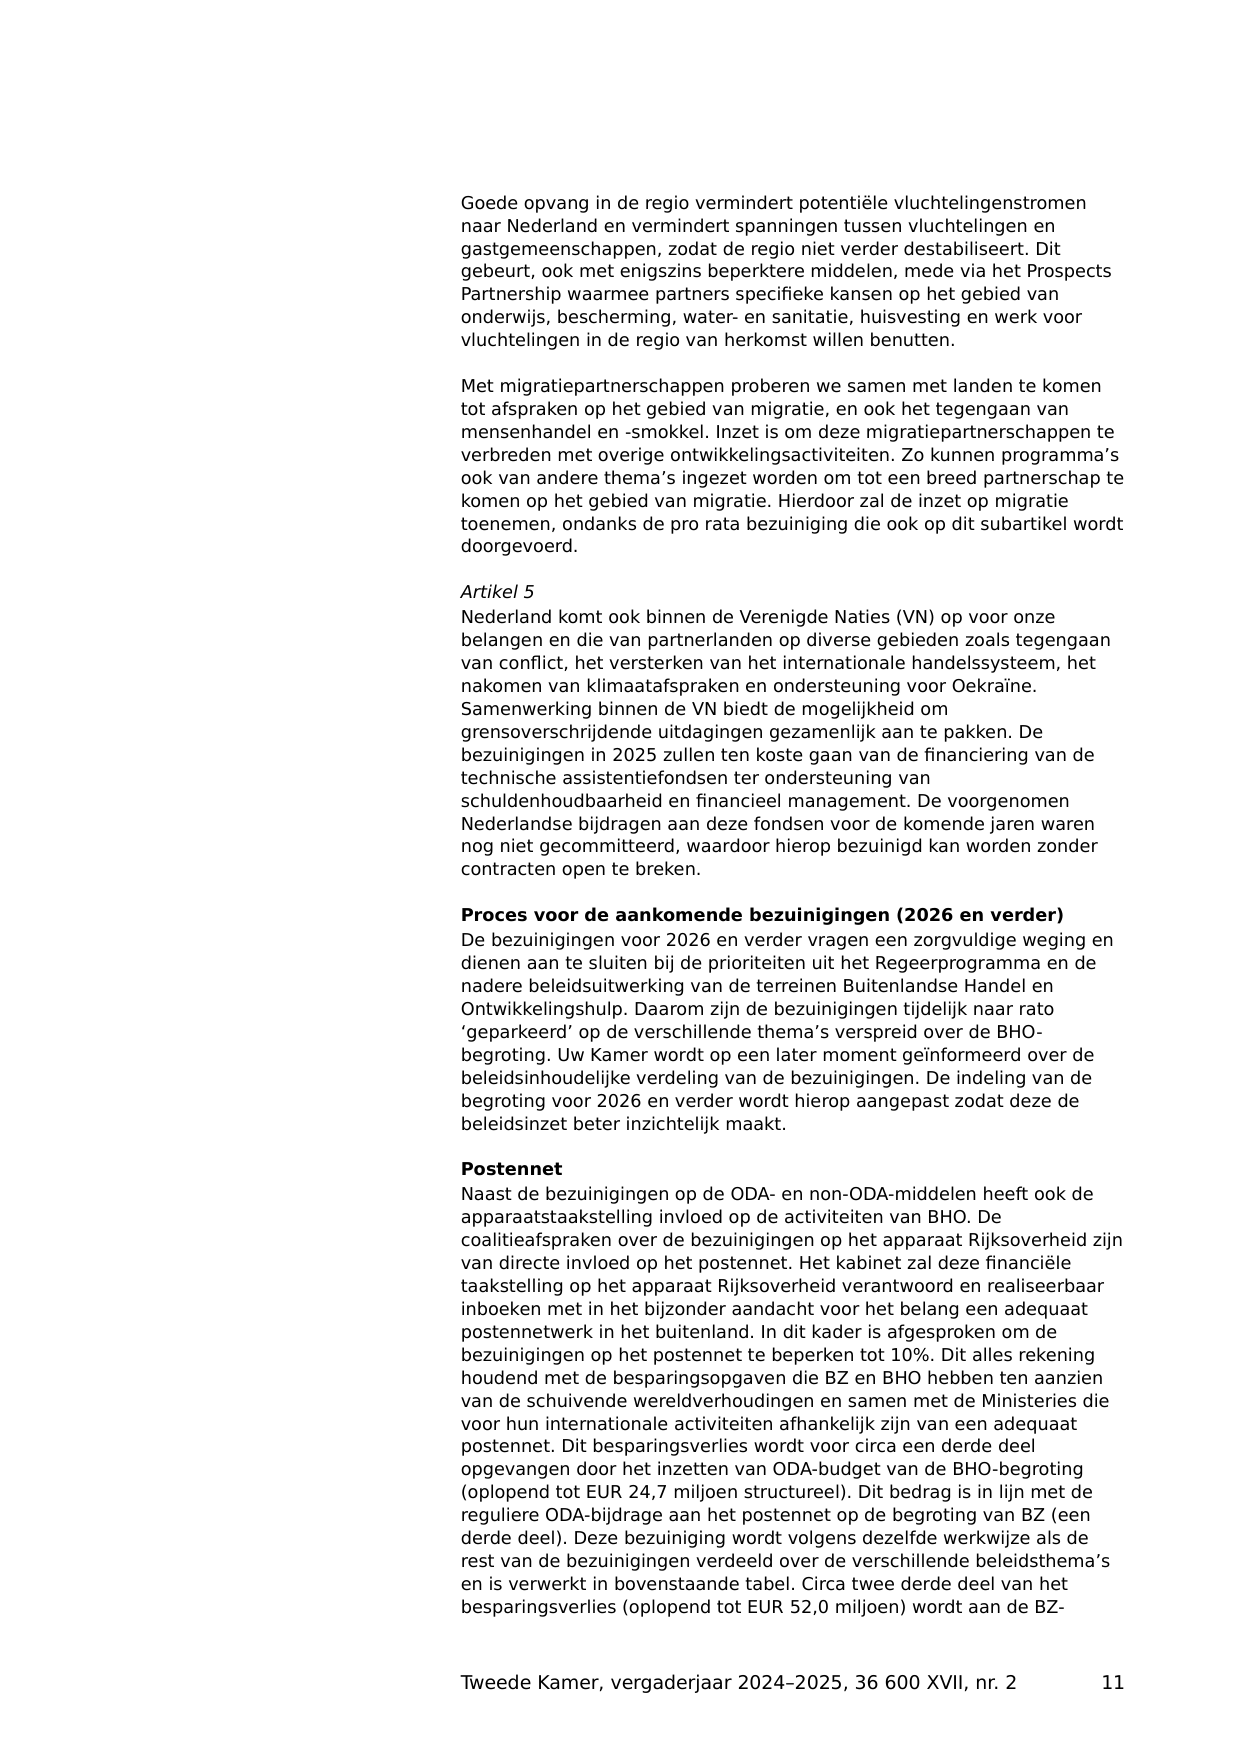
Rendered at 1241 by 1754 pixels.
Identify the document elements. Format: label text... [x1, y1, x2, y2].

text Naast de bezuinigingen op de ODA- en non-ODA-middelen heeft ook de apparaatstaakstelling invloed op de activiteiten van BHO. De coalitieafspraken over de bezuinigingen op het apparaat Rijksoverheid zijn van directe invloed op het postennet. Het kabinet zal deze financiële taakstelling op het apparaat Rijksoverheid verantwoord en realiseerbaar inboeken met in het bijzonder aandacht voor het belang een adequaat postennetwerk in het buitenland. In dit kader is afgesproken om de bezuinigingen op het postennet te beperken tot 10%. Dit alles rekening houdend met de besparingsopgaven die BZ en BHO hebben ten aanzien van de schuivende wereldverhoudingen en samen met de Ministeries die voor hun internationale activiteiten afhankelĳk zĳn van een adequaat postennet. Dit besparingsverlies wordt voor circa een derde deel opgevangen door het inzetten van ODA-budget van de BHO-begroting (oplopend tot EUR 24,7 miljoen structureel). Dit bedrag is in lijn met de reguliere ODA-bijdrage aan het postennet op de begroting van BZ (een derde deel). Deze bezuiniging wordt volgens dezelfde werkwijze als de rest van de bezuinigingen verdeeld over de verschillende beleidsthema’s en is verwerkt in bovenstaande tabel. Circa twee derde deel van het besparingsverlies (oplopend tot EUR 52,0 miljoen) wordt aan de BZ- [461, 1182, 1125, 1618]
text Artikel 5 [461, 580, 1125, 603]
text Proces voor de aankomende bezuinigingen (2026 en verder) [461, 903, 1125, 926]
text Postennet [461, 1157, 1125, 1180]
text Goede opvang in de regio vermindert potentiële vluchtelingenstromen naar Nederland en vermindert spanningen tussen vluchtelingen en gastgemeenschappen, zodat de regio niet verder destabiliseert. Dit gebeurt, ook met enigszins beperktere middelen, mede via het Prospects Partnership waarmee partners specifieke kansen op het gebied van onderwijs, bescherming, water- en sanitatie, huisvesting en werk voor vluchtelingen in de regio van herkomst willen benutten. [461, 191, 1125, 351]
text Met migratiepartnerschappen proberen we samen met landen te komen tot afspraken op het gebied van migratie, en ook het tegengaan van mensenhandel en -smokkel. Inzet is om deze migratiepartnerschappen te verbreden met overige ontwikkelingsactiviteiten. Zo kunnen programma’s ook van andere thema’s ingezet worden om tot een breed partnerschap te komen op het gebied van migratie. Hierdoor zal de inzet op migratie toenemen, ondanks de pro rata bezuiniging die ook op dit subartikel wordt doorgevoerd. [461, 374, 1125, 557]
text Nederland komt ook binnen de Verenigde Naties (VN) op voor onze belangen en die van partnerlanden op diverse gebieden zoals tegengaan van conflict, het versterken van het internationale handelssysteem, het nakomen van klimaatafspraken en ondersteuning voor Oekraïne. Samenwerking binnen de VN biedt de mogelijkheid om grensoverschrijdende uitdagingen gezamenlijk aan te pakken. De bezuinigingen in 2025 zullen ten koste gaan van de financiering van de technische assistentiefondsen ter ondersteuning van schuldenhoudbaarheid en financieel management. De voorgenomen Nederlandse bijdragen aan deze fondsen voor de komende jaren waren nog niet gecommitteerd, waardoor hierop bezuinigd kan worden zonder contracten open te breken. [461, 605, 1125, 880]
text De bezuinigingen voor 2026 en verder vragen een zorgvuldige weging en dienen aan te sluiten bij de prioriteiten uit het Regeerprogramma en de nadere beleidsuitwerking van de terreinen Buitenlandse Handel en Ontwikkelingshulp. Daarom zijn de bezuinigingen tijdelijk naar rato ‘geparkeerd’ op de verschillende thema’s verspreid over de BHO-begroting. Uw Kamer wordt op een later moment geïnformeerd over de beleidsinhoudelijke verdeling van de bezuinigingen. De indeling van de begroting voor 2026 en verder wordt hierop aangepast zodat deze de beleidsinzet beter inzichtelijk maakt. [461, 928, 1125, 1134]
